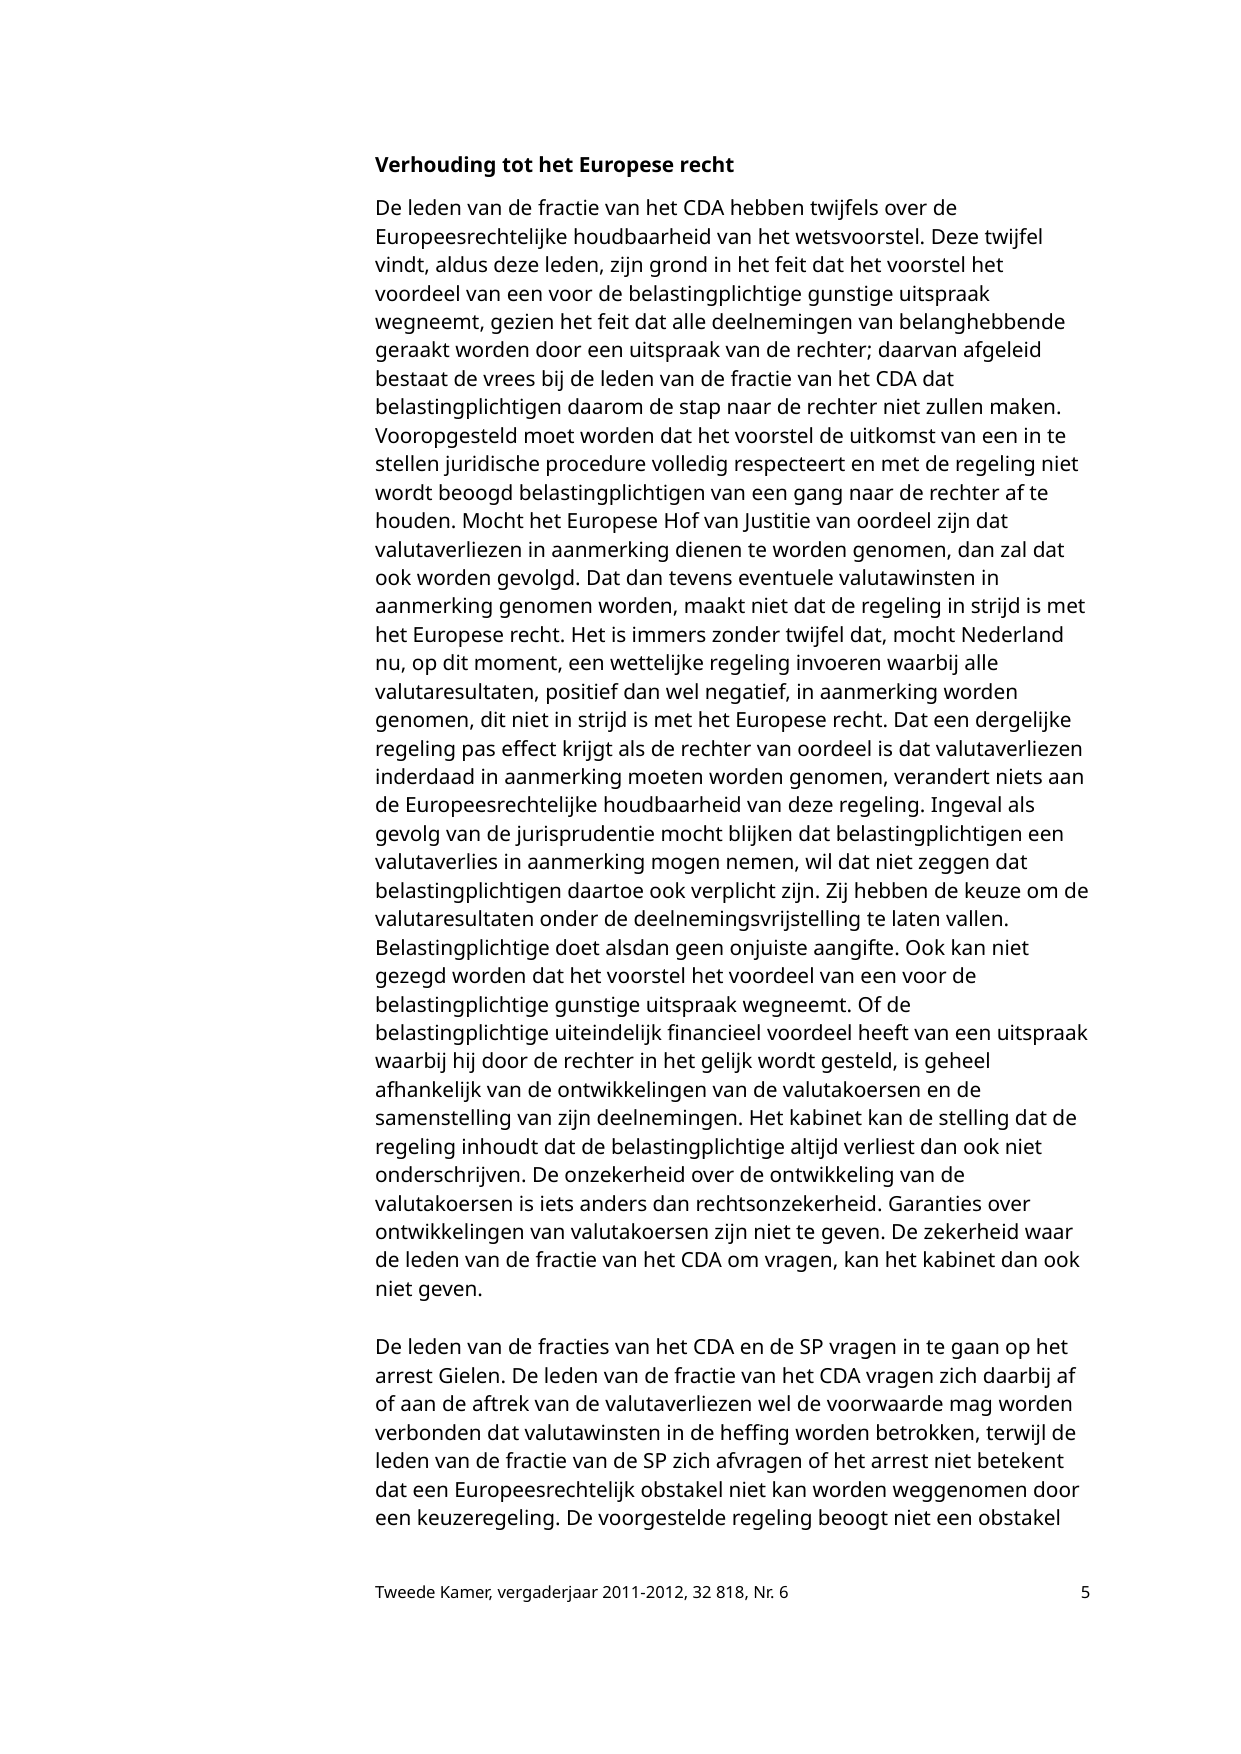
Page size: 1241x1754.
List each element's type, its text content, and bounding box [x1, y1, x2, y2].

text De leden van de fracties van het CDA en de SP vragen in te gaan op het arrest Gielen. De leden van de fractie van het CDA vragen zich daarbij af of aan de aftrek van de valutaverliezen wel de voorwaarde mag worden verbonden dat valutawinsten in de heffing worden betrokken, terwijl de leden van de fractie van de SP zich afvragen of het arrest niet betekent dat een Europeesrechtelijk obstakel niet kan worden weggenomen door een keuzeregeling. De voorgestelde regeling beoogt niet een obstakel [375, 1332, 1090, 1532]
text Verhouding tot het Europese recht [375, 150, 1090, 178]
text De leden van de fractie van het CDA hebben twijfels over de Europeesrechtelijke houdbaarheid van het wetsvoorstel. Deze twijfel vindt, aldus deze leden, zijn grond in het feit dat het voorstel het voordeel van een voor de belastingplichtige gunstige uitspraak wegneemt, gezien het feit dat alle deelnemingen van belanghebbende geraakt worden door een uitspraak van de rechter; daarvan afgeleid bestaat de vrees bij de leden van de fractie van het CDA dat belastingplichtigen daarom de stap naar de rechter niet zullen maken. Vooropgesteld moet worden dat het voorstel de uitkomst van een in te stellen juridische procedure volledig respecteert en met de regeling niet wordt beoogd belastingplichtigen van een gang naar de rechter af te houden. Mocht het Europese Hof van Justitie van oordeel zijn dat valutaverliezen in aanmerking dienen te worden genomen, dan zal dat ook worden gevolgd. Dat dan tevens eventuele valutawinsten in aanmerking genomen worden, maakt niet dat de regeling in strijd is met het Europese recht. Het is immers zonder twijfel dat, mocht Nederland nu, op dit moment, een wettelijke regeling invoeren waarbij alle valutaresultaten, positief dan wel negatief, in aanmerking worden genomen, dit niet in strijd is met het Europese recht. Dat een dergelijke regeling pas effect krijgt als de rechter van oordeel is dat valutaverliezen inderdaad in aanmerking moeten worden genomen, verandert niets aan de Europeesrechtelijke houdbaarheid van deze regeling. Ingeval als gevolg van de jurisprudentie mocht blijken dat belastingplichtigen een valutaverlies in aanmerking mogen nemen, wil dat niet zeggen dat belastingplichtigen daartoe ook verplicht zijn. Zij hebben de keuze om de valutaresultaten onder de deelnemingsvrijstelling te laten vallen. Belastingplichtige doet alsdan geen onjuiste aangifte. Ook kan niet gezegd worden dat het voorstel het voordeel van een voor de belastingplichtige gunstige uitspraak wegneemt. Of de belastingplichtige uiteindelijk financieel voordeel heeft van een uitspraak waarbij hij door de rechter in het gelijk wordt gesteld, is geheel afhankelijk van de ontwikkelingen van de valutakoersen en de samenstelling van zijn deelnemingen. Het kabinet kan de stelling dat de regeling inhoudt dat de belastingplichtige altijd verliest dan ook niet onderschrijven. De onzekerheid over de ontwikkeling van de valutakoersen is iets anders dan rechtsonzekerheid. Garanties over ontwikkelingen van valutakoersen zijn niet te geven. De zekerheid waar de leden van de fractie van het CDA om vragen, kan het kabinet dan ook niet geven. [375, 193, 1090, 1302]
